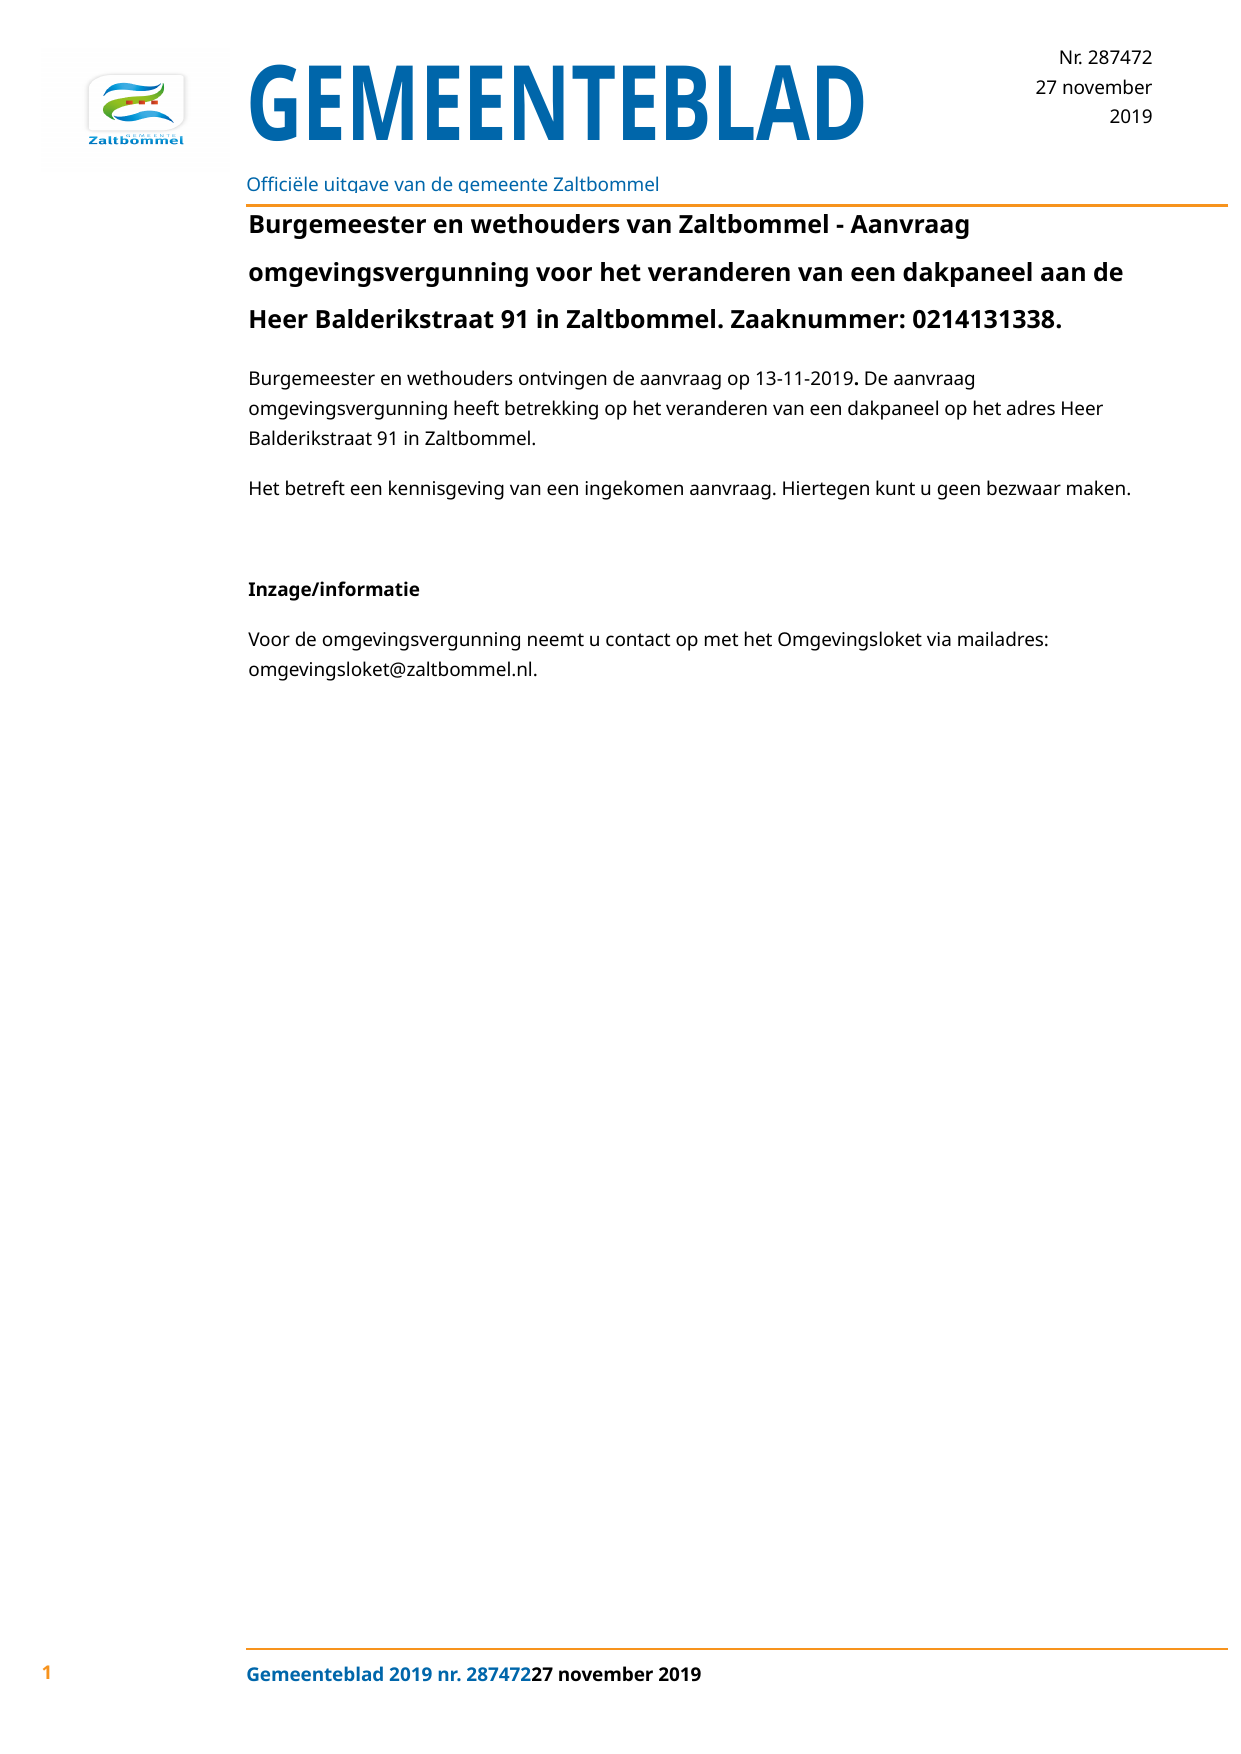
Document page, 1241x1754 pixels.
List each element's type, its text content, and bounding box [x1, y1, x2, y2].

text Burgemeester en wethouders ontvingen de aanvraag op 13-11-2019. De aanvraag omgevingsvergunning heeft betrekking op het veranderen van een dakpaneel op het adres Heer Balderikstraat 91 in Zaltbommel. [248, 366, 1152, 450]
text Voor de omgevingsvergunning neemt u contact op met het Omgevingsloket via mailadres: omgevingsloket@zaltbommel.nl. [248, 626, 1152, 682]
text Inzage/informatie [248, 576, 1152, 602]
picture [41, 47, 231, 172]
text Burgemeester en wethouders van Zaltbommel - Aanvraag omgevingsvergunning voor het veranderen van een dakpaneel aan de Heer Balderikstraat 91 in Zaltbommel. Zaaknummer: 0214131338. [248, 207, 1152, 336]
text Het betreft een kennisgeving van een ingekomen aanvraag. Hiertegen kunt u geen bezwaar maken. [248, 475, 1152, 501]
